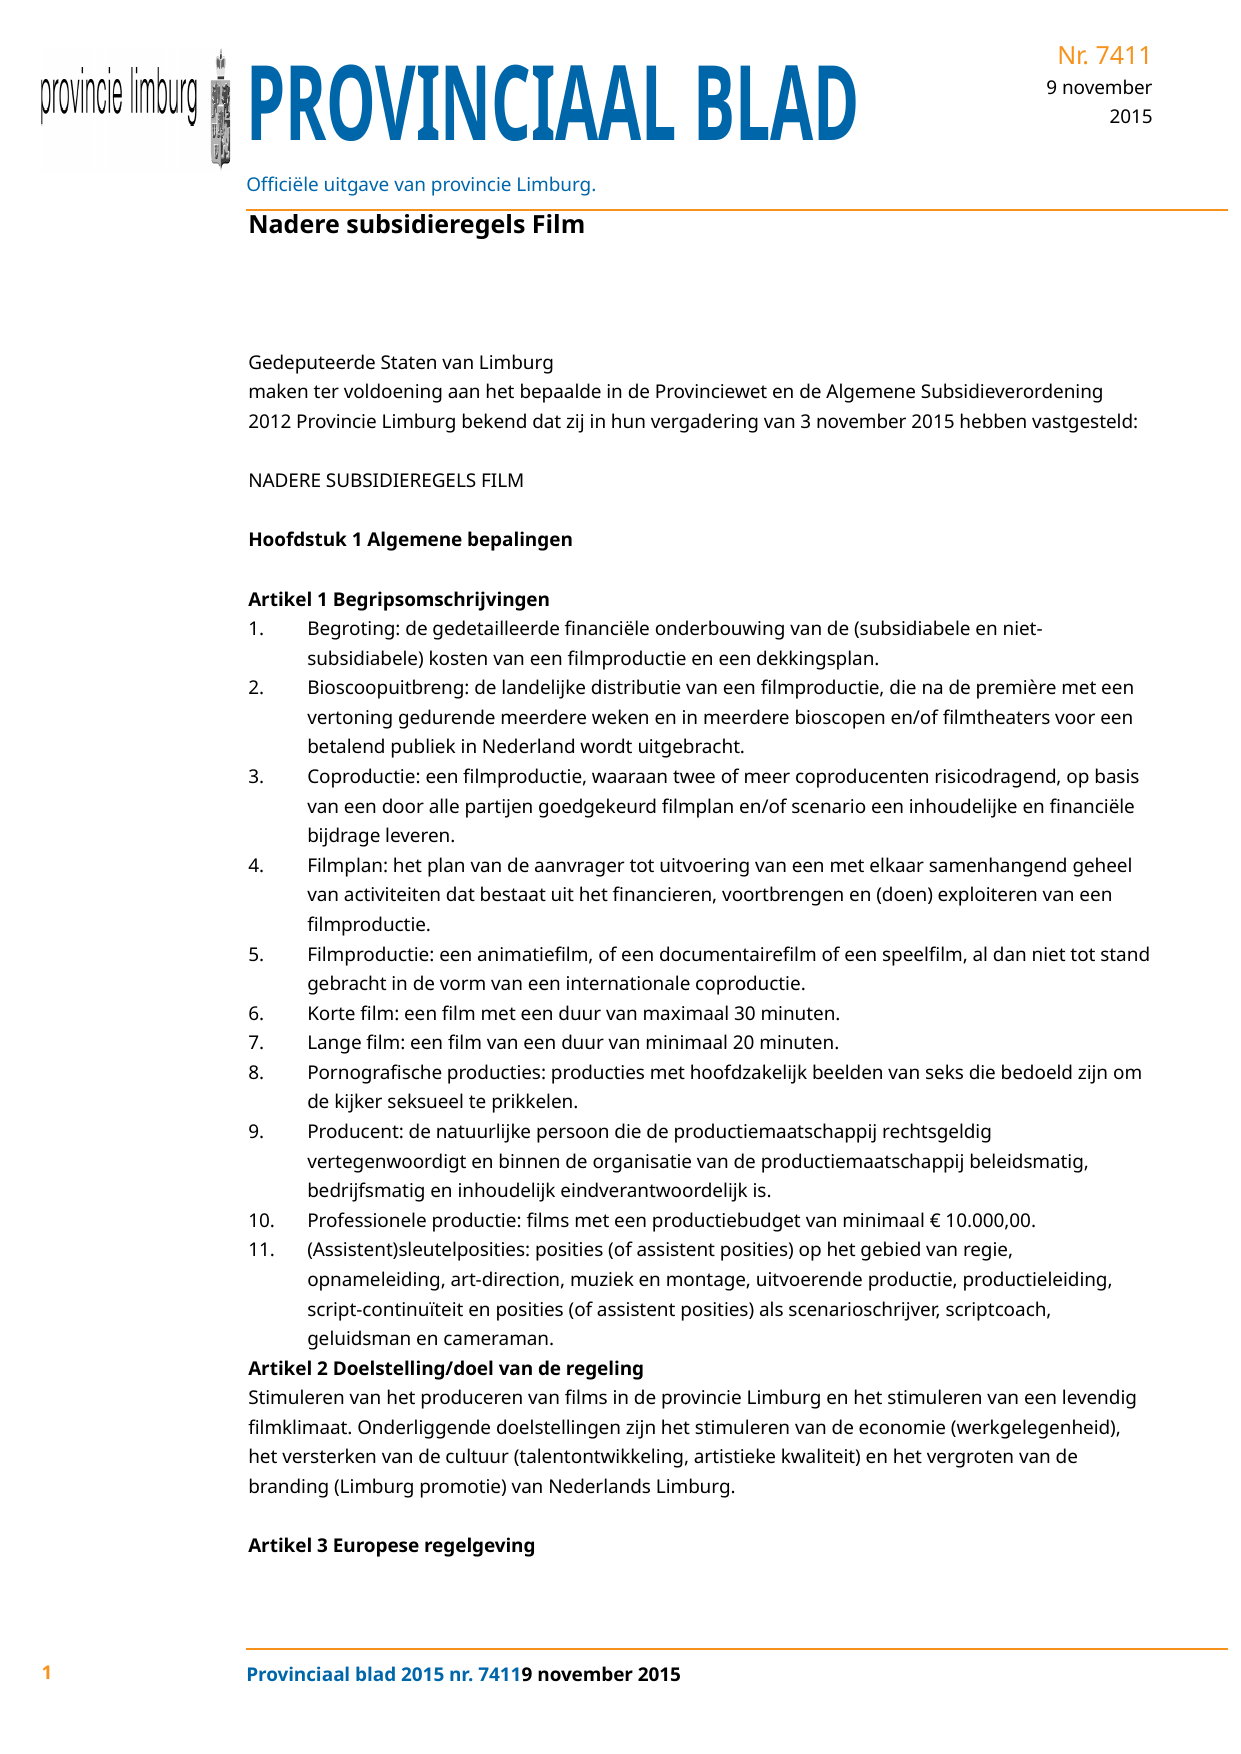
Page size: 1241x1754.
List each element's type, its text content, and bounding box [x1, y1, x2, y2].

list Lange film: een film van een duur van minimaal 20 minuten. [248, 1029, 1152, 1055]
text Artikel 1 Begripsomschrijvingen [248, 586, 1152, 612]
list Pornografische producties: producties met hoofdzakelijk beelden van seks die bedoeld zijn om de kijker seksueel te prikkelen. [248, 1059, 1152, 1114]
text Gedeputeerde Staten van Limburg [248, 349, 1152, 375]
text Hoofdstuk 1 Algemene bepalingen [248, 527, 1152, 552]
text Artikel 2 Doelstelling/doel van de regeling [248, 1355, 1152, 1381]
text Artikel 3 Europese regelgeving [248, 1532, 1152, 1558]
picture [41, 47, 231, 172]
text Stimuleren van het produceren van films in de provincie Limburg en het stimuleren van een levendig filmklimaat. Onderliggende doelstellingen zijn het stimuleren van de economie (werkgelegenheid), het versterken van de cultuur (talentontwikkeling, artistieke kwaliteit) en het vergroten van de branding (Limburg promotie) van Nederlands Limburg. [248, 1384, 1152, 1499]
text NADERE SUBSIDIEREGELS FILM [248, 467, 1152, 493]
list Filmproductie: een animatiefilm, of een documentairefilm of een speelfilm, al dan niet tot stand gebracht in de vorm van een internationale coproductie. [248, 941, 1152, 996]
list Producent: de natuurlijke persoon die de productiemaatschappij rechtsgeldig vertegenwoordigt en binnen de organisatie van de productiemaatschappij beleidsmatig, bedrijfsmatig en inhoudelijk eindverantwoordelijk is. [248, 1118, 1152, 1203]
text Nadere subsidieregels Film [248, 211, 1152, 241]
list Filmplan: het plan van de aanvrager tot uitvoering van een met elkaar samenhangend geheel van activiteiten dat bestaat uit het financieren, voortbrengen en (doen) exploiteren van een filmproductie. [248, 852, 1152, 937]
list (Assistent)sleutelposities: posities (of assistent posities) op het gebied van regie, opnameleiding, art-direction, muziek en montage, uitvoerende productie, productieleiding, script-continuïteit en posities (of assistent posities) als scenarioschrijver, scriptcoach, geluidsman en cameraman. [248, 1237, 1152, 1351]
list Coproductie: een filmproductie, waaraan twee of meer coproducenten risicodragend, op basis van een door alle partijen goedgekeurd filmplan en/of scenario een inhoudelijke en financiële bijdrage leveren. [248, 763, 1152, 848]
list Bioscoopuitbreng: de landelijke distributie van een filmproductie, die na de première met een vertoning gedurende meerdere weken en in meerdere bioscopen en/of filmtheaters voor een betalend publiek in Nederland wordt uitgebracht. [248, 674, 1152, 759]
list Korte film: een film met een duur van maximaal 30 minuten. [248, 1000, 1152, 1026]
list Professionele productie: films met een productiebudget van minimaal € 10.000,00. [248, 1207, 1152, 1233]
text maken ter voldoening aan het bepaalde in de Provinciewet en de Algemene Subsidieverordening 2012 Provincie Limburg bekend dat zij in hun vergadering van 3 november 2015 hebben vastgesteld: [248, 379, 1152, 434]
list Begroting: de gedetailleerde financiële onderbouwing van de (subsidiabele en niet-subsidiabele) kosten van een filmproductie en een dekkingsplan. [248, 615, 1152, 671]
